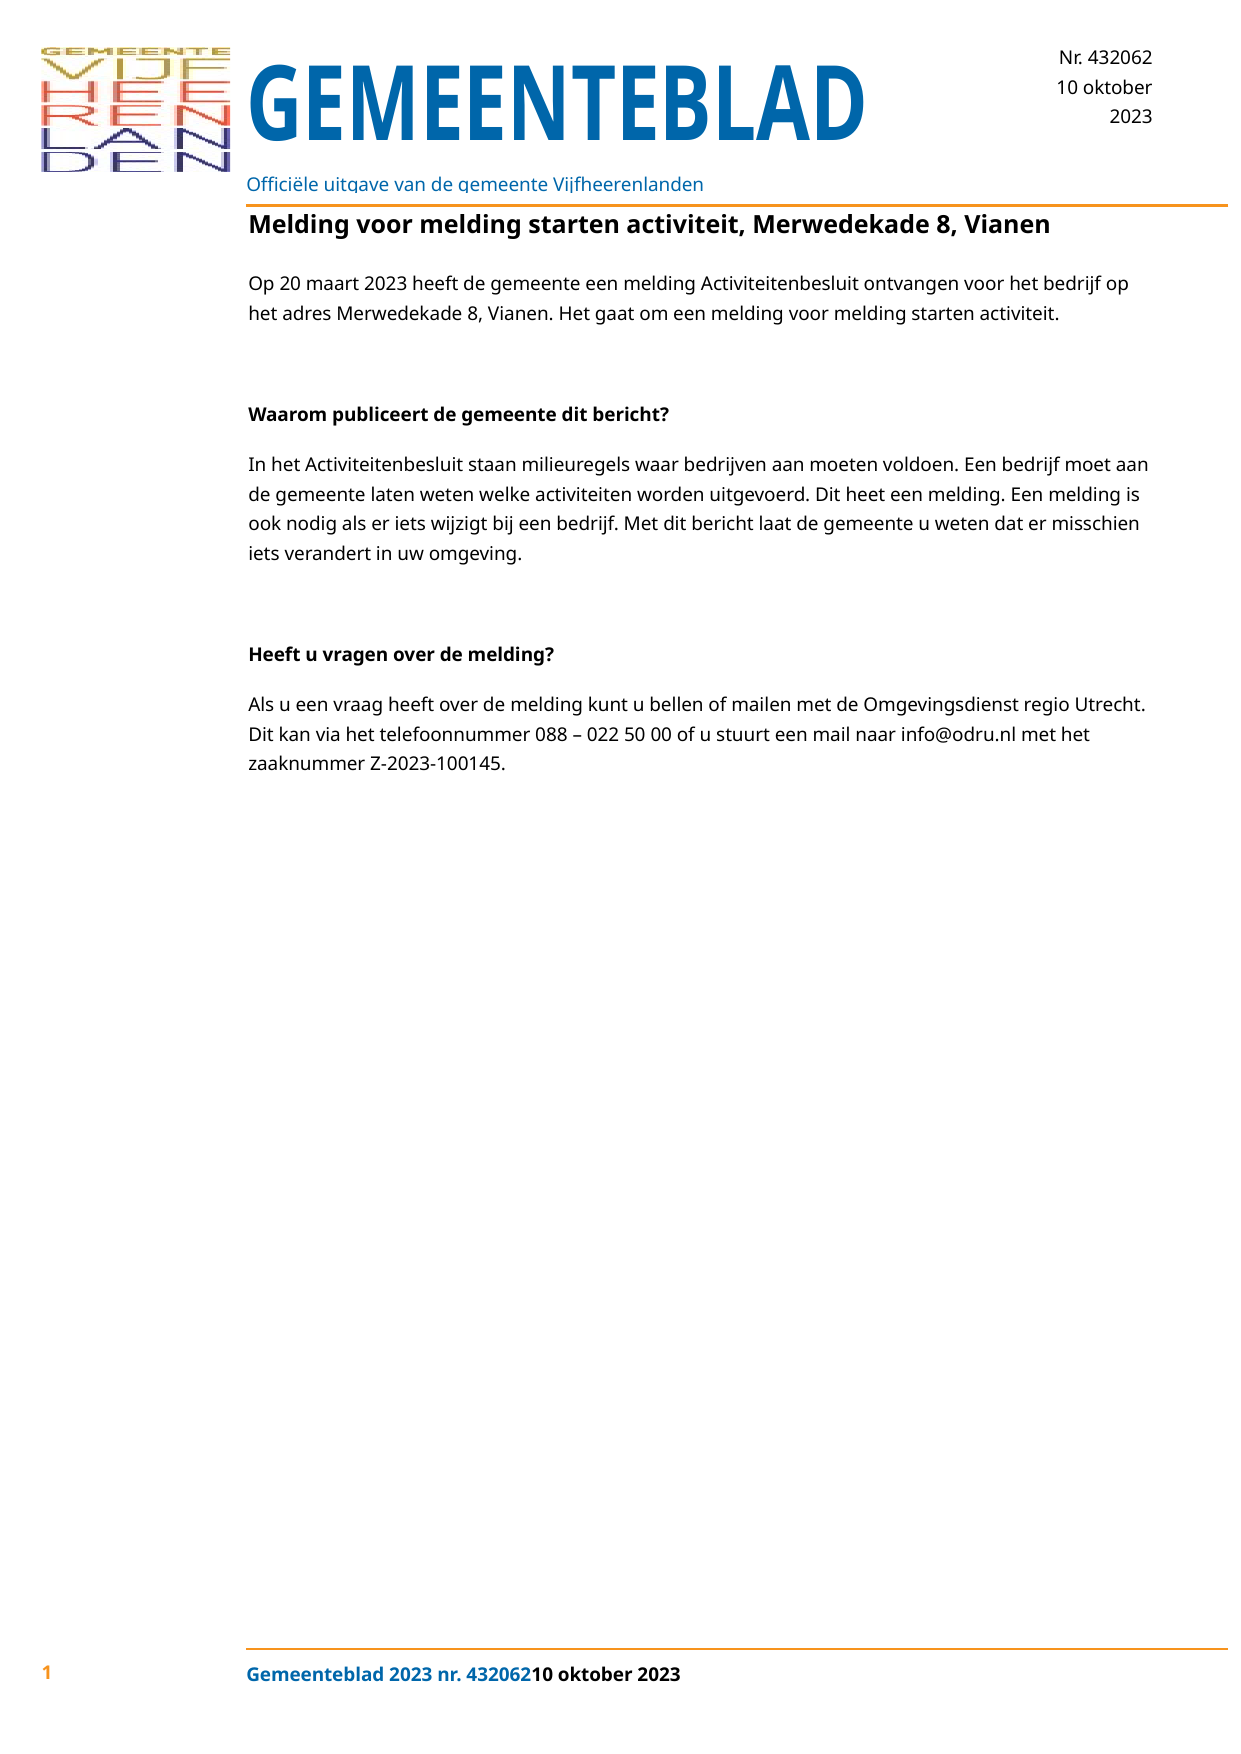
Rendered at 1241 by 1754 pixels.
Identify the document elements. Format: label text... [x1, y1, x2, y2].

text Heeft u vragen over de melding? [248, 641, 1152, 666]
picture [41, 47, 231, 172]
text Op 20 maart 2023 heeft de gemeente een melding Activiteitenbesluit ontvangen voor het bedrijf op het adres Merwedekade 8, Vianen. Het gaat om een melding voor melding starten activiteit. [248, 270, 1152, 326]
text Melding voor melding starten activiteit, Merwedekade 8, Vianen [248, 207, 1152, 241]
text Als u een vraag heeft over de melding kunt u bellen of mailen met de Omgevingsdienst regio Utrecht. Dit kan via het telefoonnummer 088 – 022 50 00 of u stuurt een mail naar info@odru.nl met het zaaknummer Z-2023-100145. [248, 691, 1152, 776]
text Waarom publiceert de gemeente dit bericht? [248, 401, 1152, 426]
text In het Activiteitenbesluit staan milieuregels waar bedrijven aan moeten voldoen. Een bedrijf moet aan de gemeente laten weten welke activiteiten worden uitgevoerd. Dit heet een melding. Een melding is ook nodig als er iets wijzigt bij een bedrijf. Met dit bericht laat de gemeente u weten dat er misschien iets verandert in uw omgeving. [248, 451, 1152, 566]
